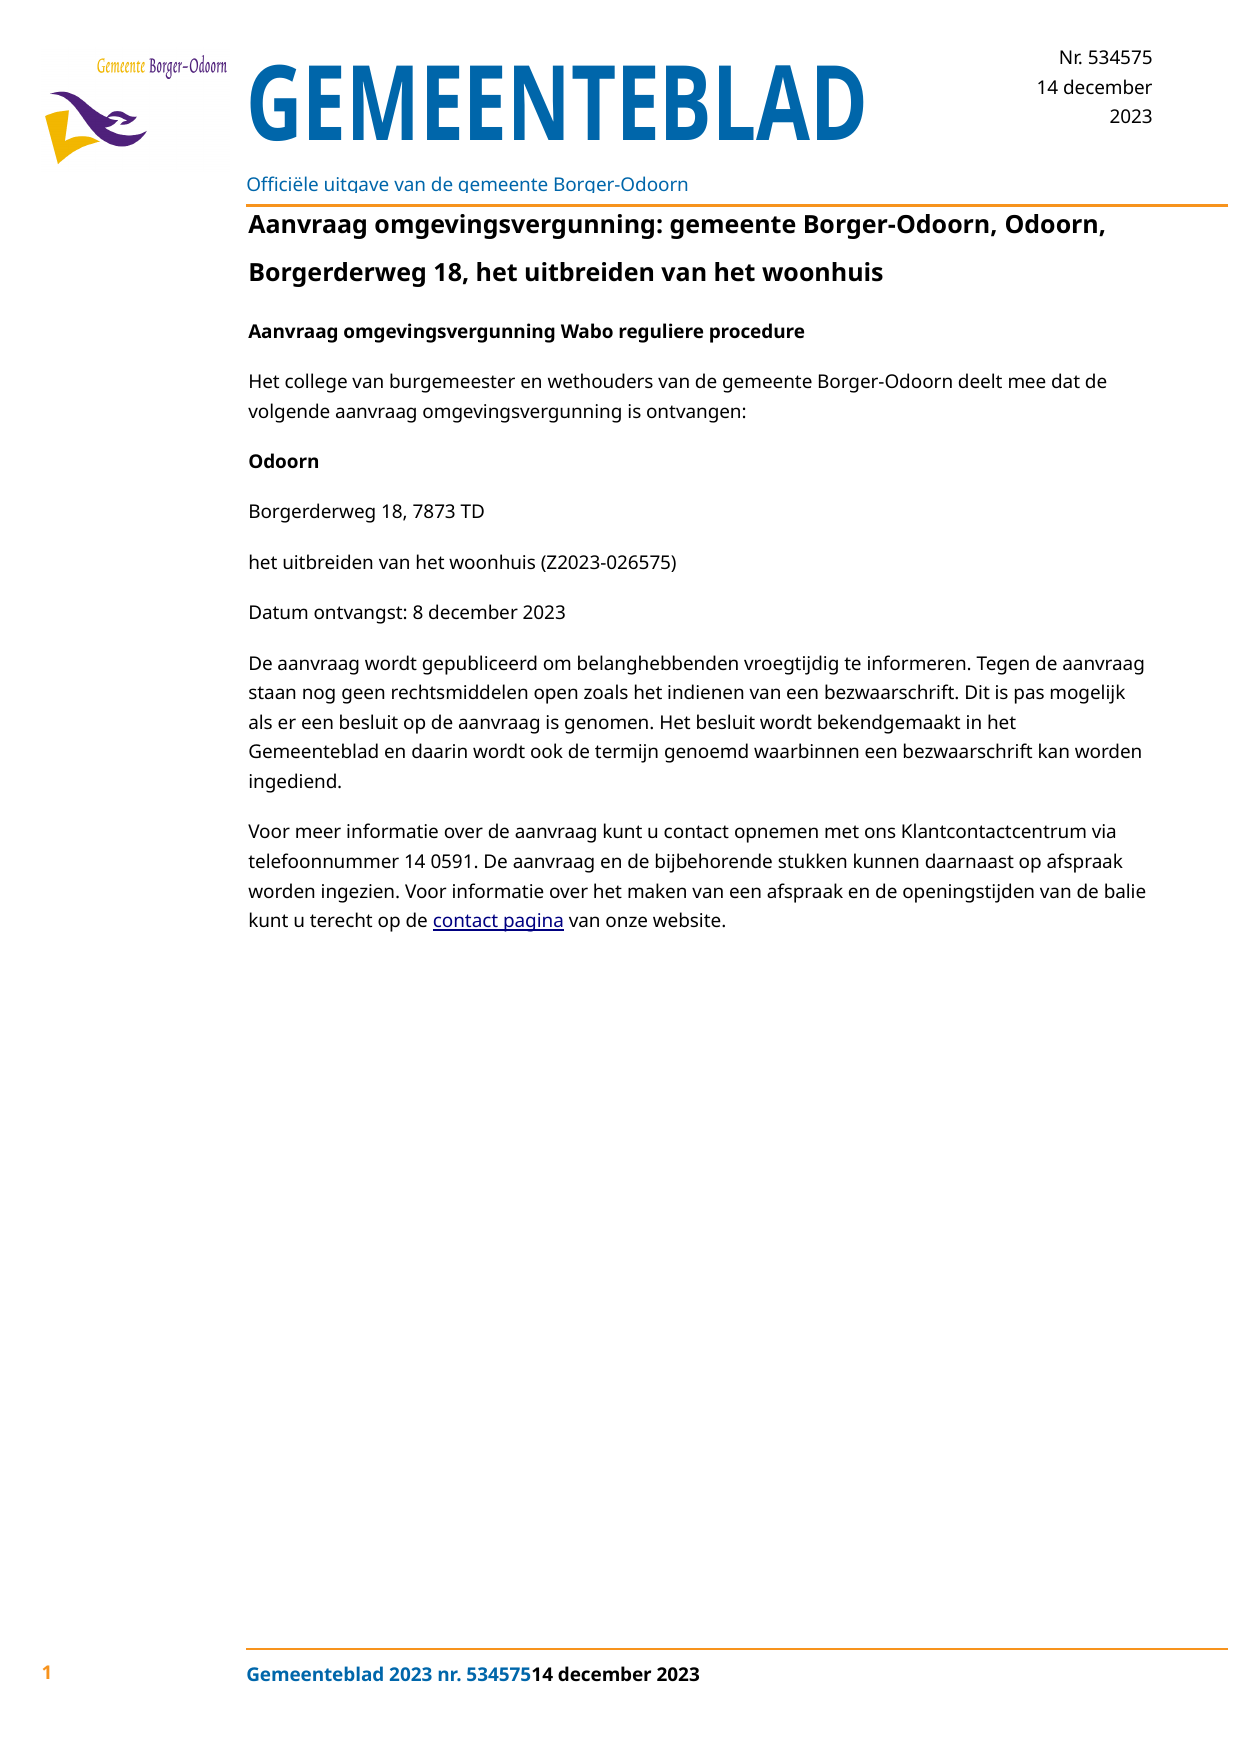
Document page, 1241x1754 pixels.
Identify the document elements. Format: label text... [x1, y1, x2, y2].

text Aanvraag omgevingsvergunning: gemeente Borger-Odoorn, Odoorn, Borgerderweg 18, het uitbreiden van het woonhuis [248, 207, 1152, 288]
text Borgerderweg 18, 7873 TD [248, 499, 1152, 524]
text Aanvraag omgevingsvergunning Wabo reguliere procedure [248, 318, 1152, 344]
text Datum ontvangst: 8 december 2023 [248, 599, 1152, 625]
text De aanvraag wordt gepubliceerd om belanghebbenden vroegtijdig te informeren. Tegen de aanvraag staan nog geen rechtsmiddelen open zoals het indienen van een bezwaarschrift. Dit is pas mogelijk als er een besluit op de aanvraag is genomen. Het besluit wordt bekendgemaakt in het Gemeenteblad en daarin wordt ook de termijn genoemd waarbinnen een bezwaarschrift kan worden ingediend. [248, 650, 1152, 794]
text Voor meer informatie over de aanvraag kunt u contact opnemen met ons Klantcontactcentrum via telefoonnummer 14 0591. De aanvraag en de bijbehorende stukken kunnen daarnaast op afspraak worden ingezien. Voor informatie over het maken van een afspraak en de openingstijden van de balie kunt u terecht op de contact pagina van onze website. [248, 819, 1152, 933]
text Odoorn [248, 448, 1152, 474]
text Het college van burgemeester en wethouders van de gemeente Borger-Odoorn deelt mee dat de volgende aanvraag omgevingsvergunning is ontvangen: [248, 368, 1152, 424]
picture [41, 47, 231, 172]
text het uitbreiden van het woonhuis (Z2023-026575) [248, 549, 1152, 575]
